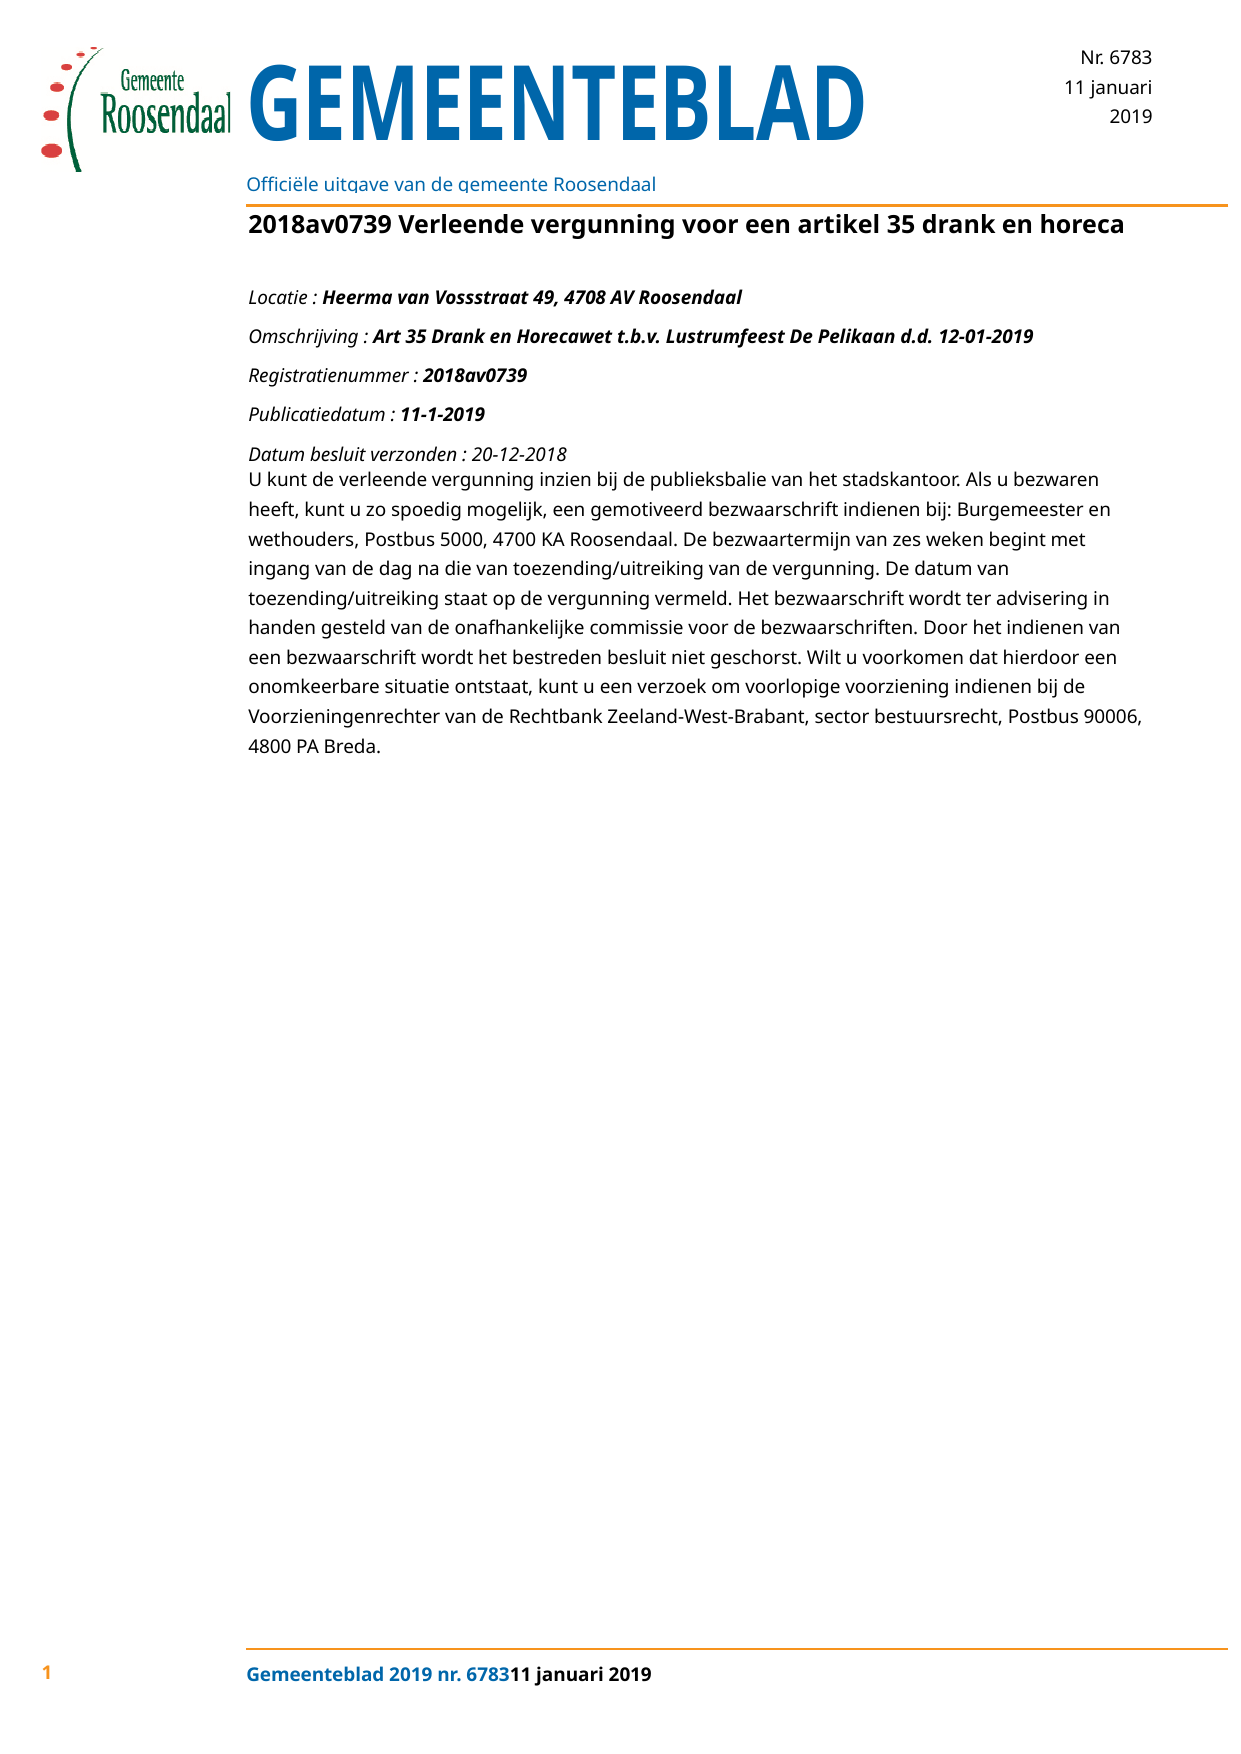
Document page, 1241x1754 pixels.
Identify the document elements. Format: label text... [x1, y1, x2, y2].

text Registratienummer : 2018av0739 [248, 362, 1152, 388]
text 2018av0739 Verleende vergunning voor een artikel 35 drank en horeca [248, 207, 1152, 241]
text U kunt de verleende vergunning inzien bij de publieksbalie van het stadskantoor. Als u bezwaren heeft, kunt u zo spoedig mogelijk, een gemotiveerd bezwaarschrift indienen bij: Burgemeester en wethouders, Postbus 5000, 4700 KA Roosendaal. De bezwaartermijn van zes weken begint met ingang van de dag na die van toezending/uitreiking van de vergunning. De datum van toezending/uitreiking staat op de vergunning vermeld. Het bezwaarschrift wordt ter advisering in handen gesteld van de onafhankelijke commissie voor de bezwaarschriften. Door het indienen van een bezwaarschrift wordt het bestreden besluit niet geschorst. Wilt u voorkomen dat hierdoor een onomkeerbare situatie ontstaat, kunt u een verzoek om voorlopige voorziening indienen bij de Voorzieningenrechter van de Rechtbank Zeeland-West-Brabant, sector bestuursrecht, Postbus 90006, 4800 PA Breda. [248, 467, 1152, 759]
text Omschrijving : Art 35 Drank en Horecawet t.b.v. Lustrumfeest De Pelikaan d.d. 12-01-2019 [248, 323, 1152, 349]
text Publicatiedatum : 11-1-2019 [248, 402, 1152, 427]
text Locatie : Heerma van Vossstraat 49, 4708 AV Roosendaal [248, 284, 1152, 309]
picture [41, 47, 231, 172]
text Datum besluit verzonden : 20-12-2018 [248, 441, 1152, 467]
